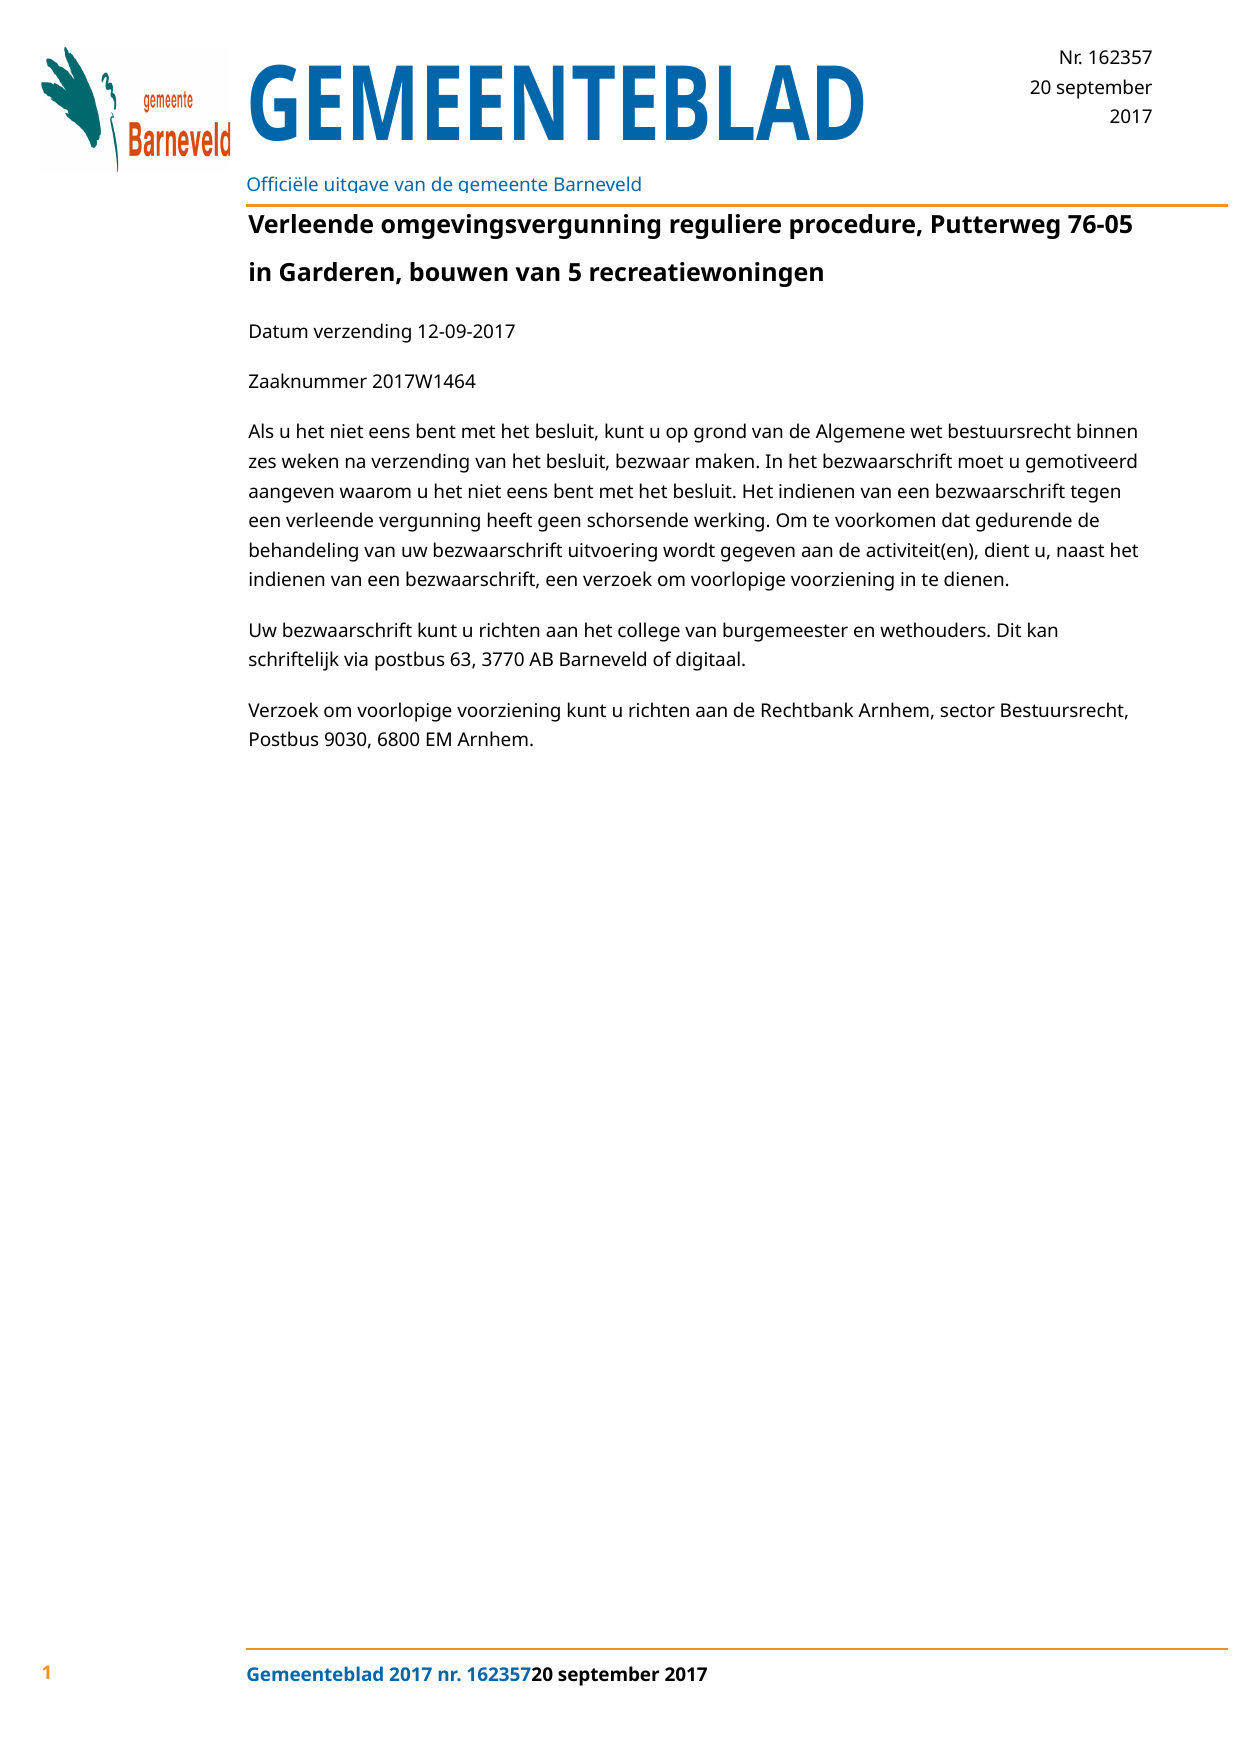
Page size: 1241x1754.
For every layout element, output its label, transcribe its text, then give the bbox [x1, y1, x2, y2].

text Verleende omgevingsvergunning reguliere procedure, Putterweg 76-05 in Garderen, bouwen van 5 recreatiewoningen [248, 207, 1152, 288]
text Zaaknummer 2017W1464 [248, 368, 1152, 394]
text Uw bezwaarschrift kunt u richten aan het college van burgemeester en wethouders. Dit kan schriftelijk via postbus 63, 3770 AB Barneveld of digitaal. [248, 617, 1152, 672]
text Als u het niet eens bent met het besluit, kunt u op grond van de Algemene wet bestuursrecht binnen zes weken na verzending van het besluit, bezwaar maken. In het bezwaarschrift moet u gemotiveerd aangeven waarom u het niet eens bent met het besluit. Het indienen van een bezwaarschrift tegen een verleende vergunning heeft geen schorsende werking. Om te voorkomen dat gedurende de behandeling van uw bezwaarschrift uitvoering wordt gegeven aan de activiteit(en), dient u, naast het indienen van een bezwaarschrift, een verzoek om voorlopige voorziening in te dienen. [248, 419, 1152, 592]
text Verzoek om voorlopige voorziening kunt u richten aan de Rechtbank Arnhem, sector Bestuursrecht, Postbus 9030, 6800 EM Arnhem. [248, 697, 1152, 752]
picture [41, 47, 231, 172]
text Datum verzending 12-09-2017 [248, 318, 1152, 344]
